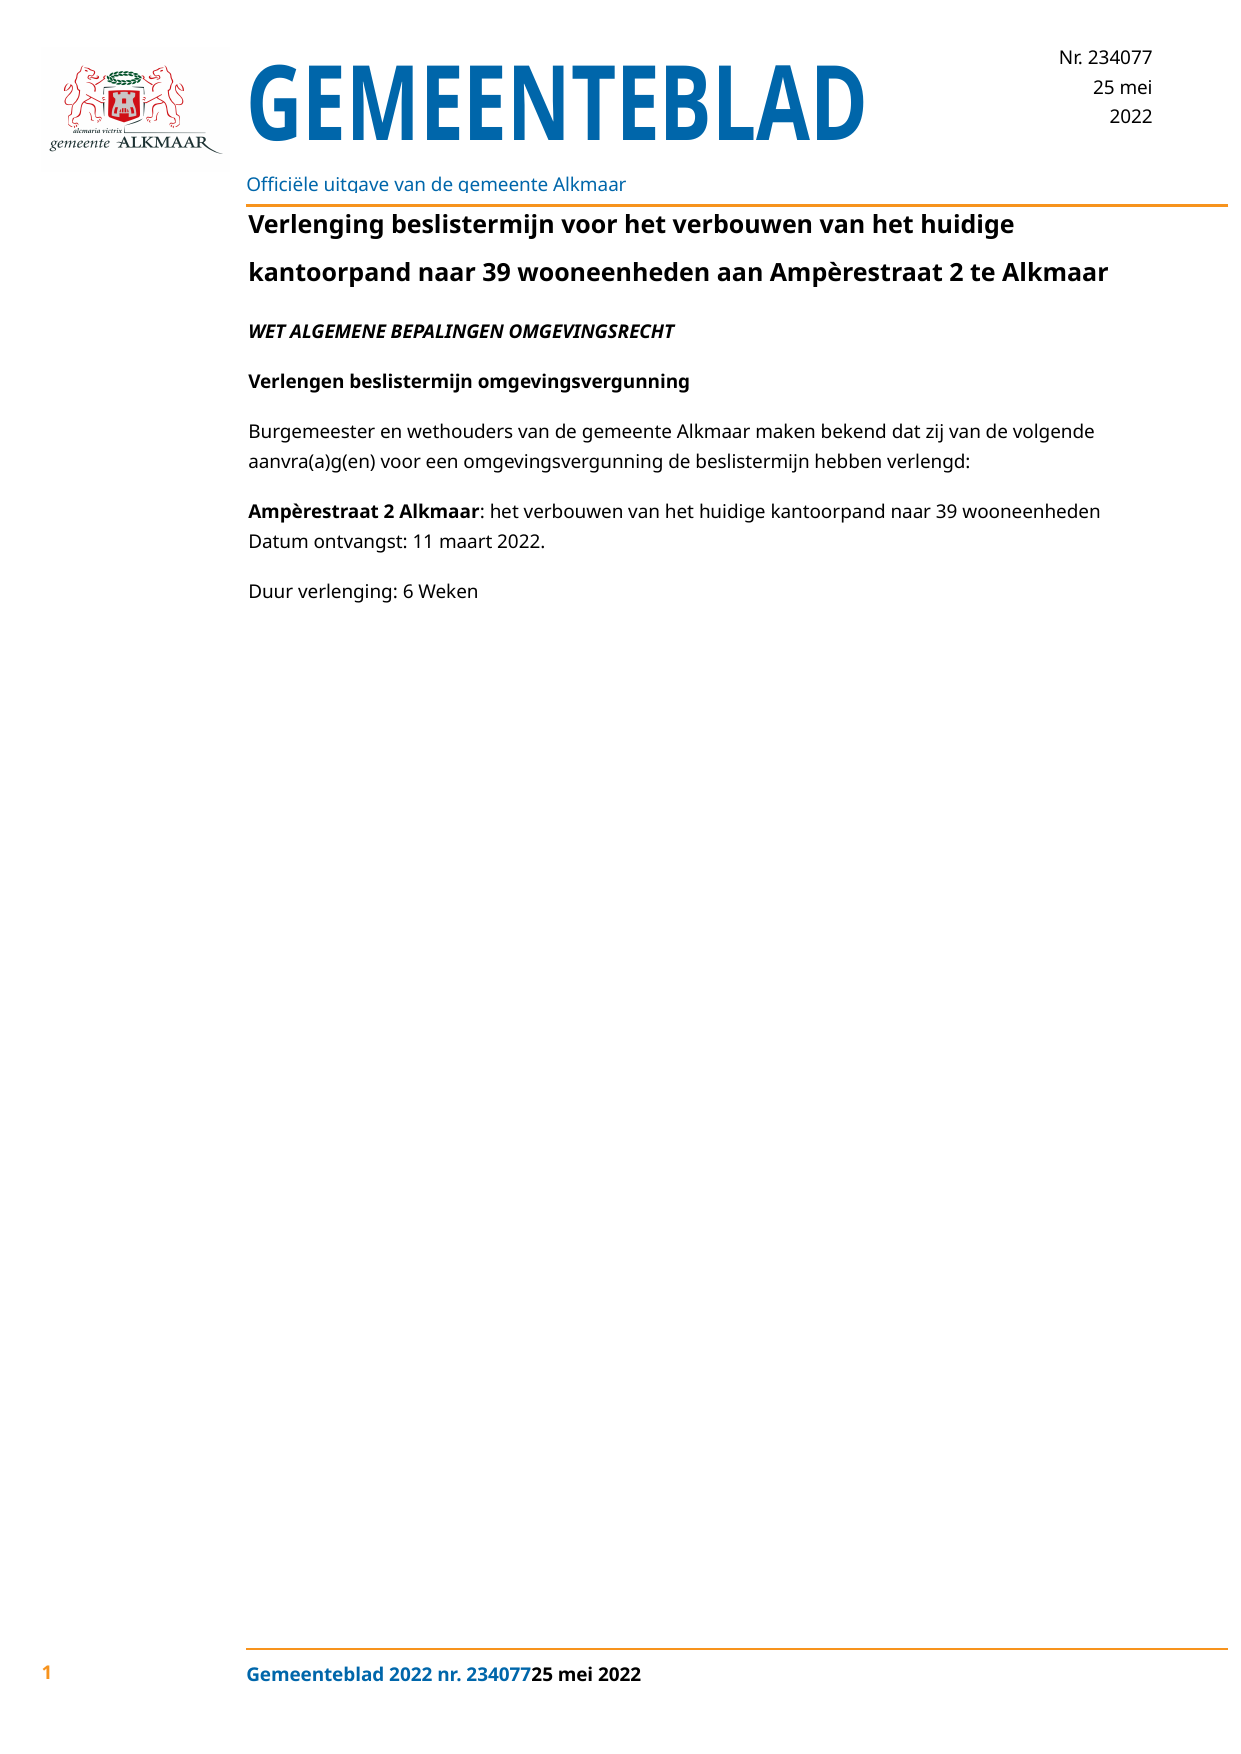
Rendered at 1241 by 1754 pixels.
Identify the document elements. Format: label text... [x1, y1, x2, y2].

text WET ALGEMENE BEPALINGEN OMGEVINGSRECHT [248, 318, 1152, 344]
text Burgemeester en wethouders van de gemeente Alkmaar maken bekend dat zij van de volgende aanvra(a)g(en) voor een omgevingsvergunning de beslistermijn hebben verlengd: [248, 419, 1152, 474]
text Ampèrestraat 2 Alkmaar: het verbouwen van het huidige kantoorpand naar 39 wooneenheden Datum ontvangst: 11 maart 2022. [248, 499, 1152, 554]
text Verlengen beslistermijn omgevingsvergunning [248, 368, 1152, 394]
text Verlenging beslistermijn voor het verbouwen van het huidige kantoorpand naar 39 wooneenheden aan Ampèrestraat 2 te Alkmaar [248, 207, 1152, 288]
picture [41, 47, 231, 172]
text Duur verlenging: 6 Weken [248, 579, 1152, 604]
